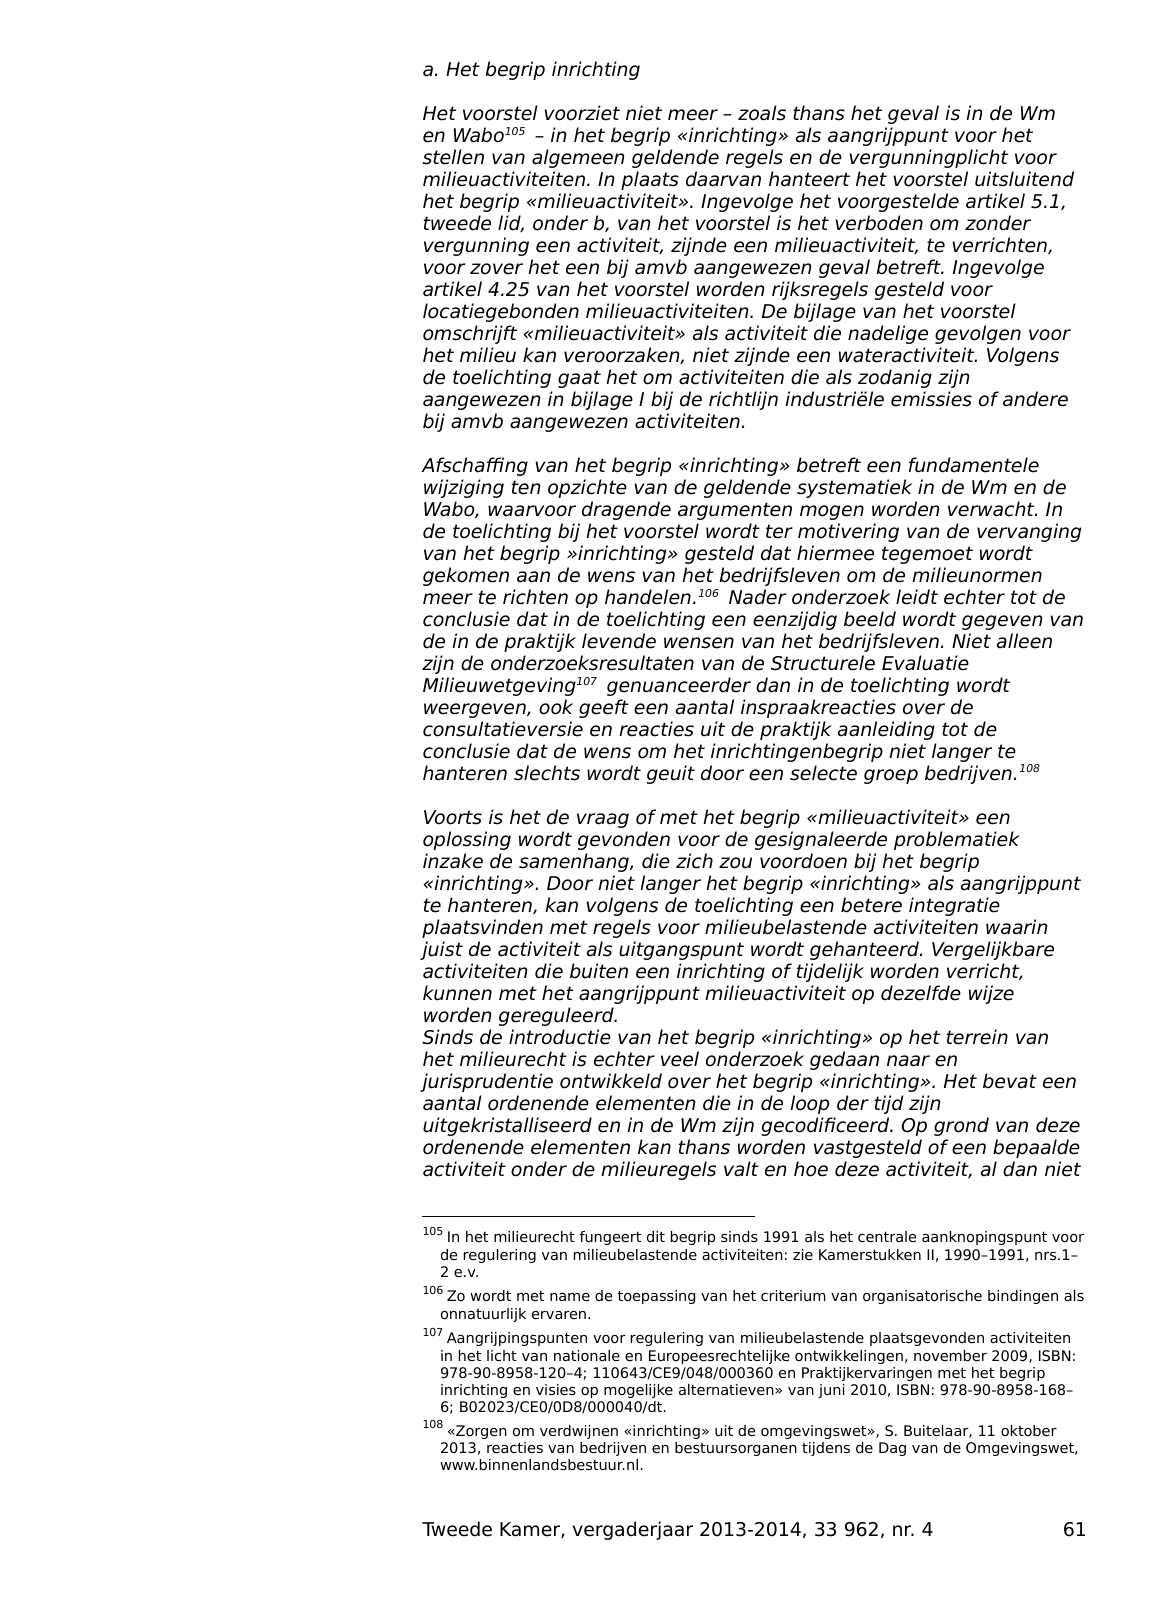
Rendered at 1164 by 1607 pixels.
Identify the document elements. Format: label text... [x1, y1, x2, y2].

text Afschaffing van het begrip «inrichting» betreft een fundamentele wijziging ten opzichte van de geldende systematiek in de Wm en de Wabo, waarvoor dragende argumenten mogen worden verwacht. In de toelichting bij het voorstel wordt ter motivering van de vervanging van het begrip »inrichting» gesteld dat hiermee tegemoet wordt gekomen aan de wens van het bedrijfsleven om de milieunormen meer te richten op handelen. Nader onderzoek leidt echter tot de conclusie dat in de toelichting een eenzijdig beeld wordt gegeven van de in de praktijk levende wensen van het bedrijfsleven. Niet alleen zijn de onderzoeksresultaten van de Structurele Evaluatie Milieuwetgeving genuanceerder dan in de toelichting wordt weergeven, ook geeft een aantal inspraakreacties over de consultatieversie en reacties uit de praktijk aanleiding tot de conclusie dat de wens om het inrichtingenbegrip niet langer te hanteren slechts wordt geuit door een selecte groep bedrijven. [422, 455, 1087, 785]
text Sinds de introductie van het begrip «inrichting» op het terrein van het milieurecht is echter veel onderzoek gedaan naar en jurisprudentie ontwikkeld over het begrip «inrichting». Het bevat een aantal ordenende elementen die in de loop der tijd zijn uitgekristalliseerd en in de Wm zijn gecodificeerd. Op grond van deze ordenende elementen kan thans worden vastgesteld of een bepaalde activiteit onder de milieuregels valt en hoe deze activiteit, al dan niet [422, 1027, 1087, 1181]
text «Zorgen om verdwijnen «inrichting» uit de omgevingswet», S. Buitelaar, 11 oktober 2013, reacties van bedrijven en bestuursorganen tijdens de Dag van de Omgevingswet, www.binnenlandsbestuur.nl. [422, 1418, 1087, 1474]
text In het milieurecht fungeert dit begrip sinds 1991 als het centrale aanknopingspunt voor de regulering van milieubelastende activiteiten: zie Kamerstukken II, 1990–1991, nrs.1–2 e.v. [422, 1225, 1087, 1281]
text Zo wordt met name de toepassing van het criterium van organisatorische bindingen als onnatuurlijk ervaren. [422, 1284, 1087, 1323]
text Aangrijpingspunten voor regulering van milieubelastende plaatsgevonden activiteiten in het licht van nationale en Europeesrechtelijke ontwikkelingen, november 2009, ISBN: 978-90-8958-120–4; 110643/CE9/048/000360 en Praktijkervaringen met het begrip inrichting en visies op mogelijke alternatieven» van juni 2010, ISBN: 978-90-8958-168–6; B02023/CE0/0D8/000040/dt. [422, 1326, 1087, 1416]
subtitle a. Het begrip inrichting [422, 59, 1087, 81]
text Het voorstel voorziet niet meer – zoals thans het geval is in de Wm en Wabo – in het begrip «inrichting» als aangrijppunt voor het stellen van algemeen geldende regels en de vergunningplicht voor milieuactiviteiten. In plaats daarvan hanteert het voorstel uitsluitend het begrip «milieuactiviteit». Ingevolge het voorgestelde artikel 5.1, tweede lid, onder b, van het voorstel is het verboden om zonder vergunning een activiteit, zijnde een milieuactiviteit, te verrichten, voor zover het een bij amvb aangewezen geval betreft. Ingevolge artikel 4.25 van het voorstel worden rijksregels gesteld voor locatiegebonden milieuactiviteiten. De bijlage van het voorstel omschrijft «milieuactiviteit» als activiteit die nadelige gevolgen voor het milieu kan veroorzaken, niet zijnde een wateractiviteit. Volgens de toelichting gaat het om activiteiten die als zodanig zijn aangewezen in bijlage I bij de richtlijn industriële emissies of andere bij amvb aangewezen activiteiten. [422, 103, 1087, 433]
text Voorts is het de vraag of met het begrip «milieuactiviteit» een oplossing wordt gevonden voor de gesignaleerde problematiek inzake de samenhang, die zich zou voordoen bij het begrip «inrichting». Door niet langer het begrip «inrichting» als aangrijppunt te hanteren, kan volgens de toelichting een betere integratie plaatsvinden met regels voor milieubelastende activiteiten waarin juist de activiteit als uitgangspunt wordt gehanteerd. Vergelijkbare activiteiten die buiten een inrichting of tijdelijk worden verricht, kunnen met het aangrijppunt milieuactiviteit op dezelfde wijze worden gereguleerd. [422, 807, 1087, 1027]
